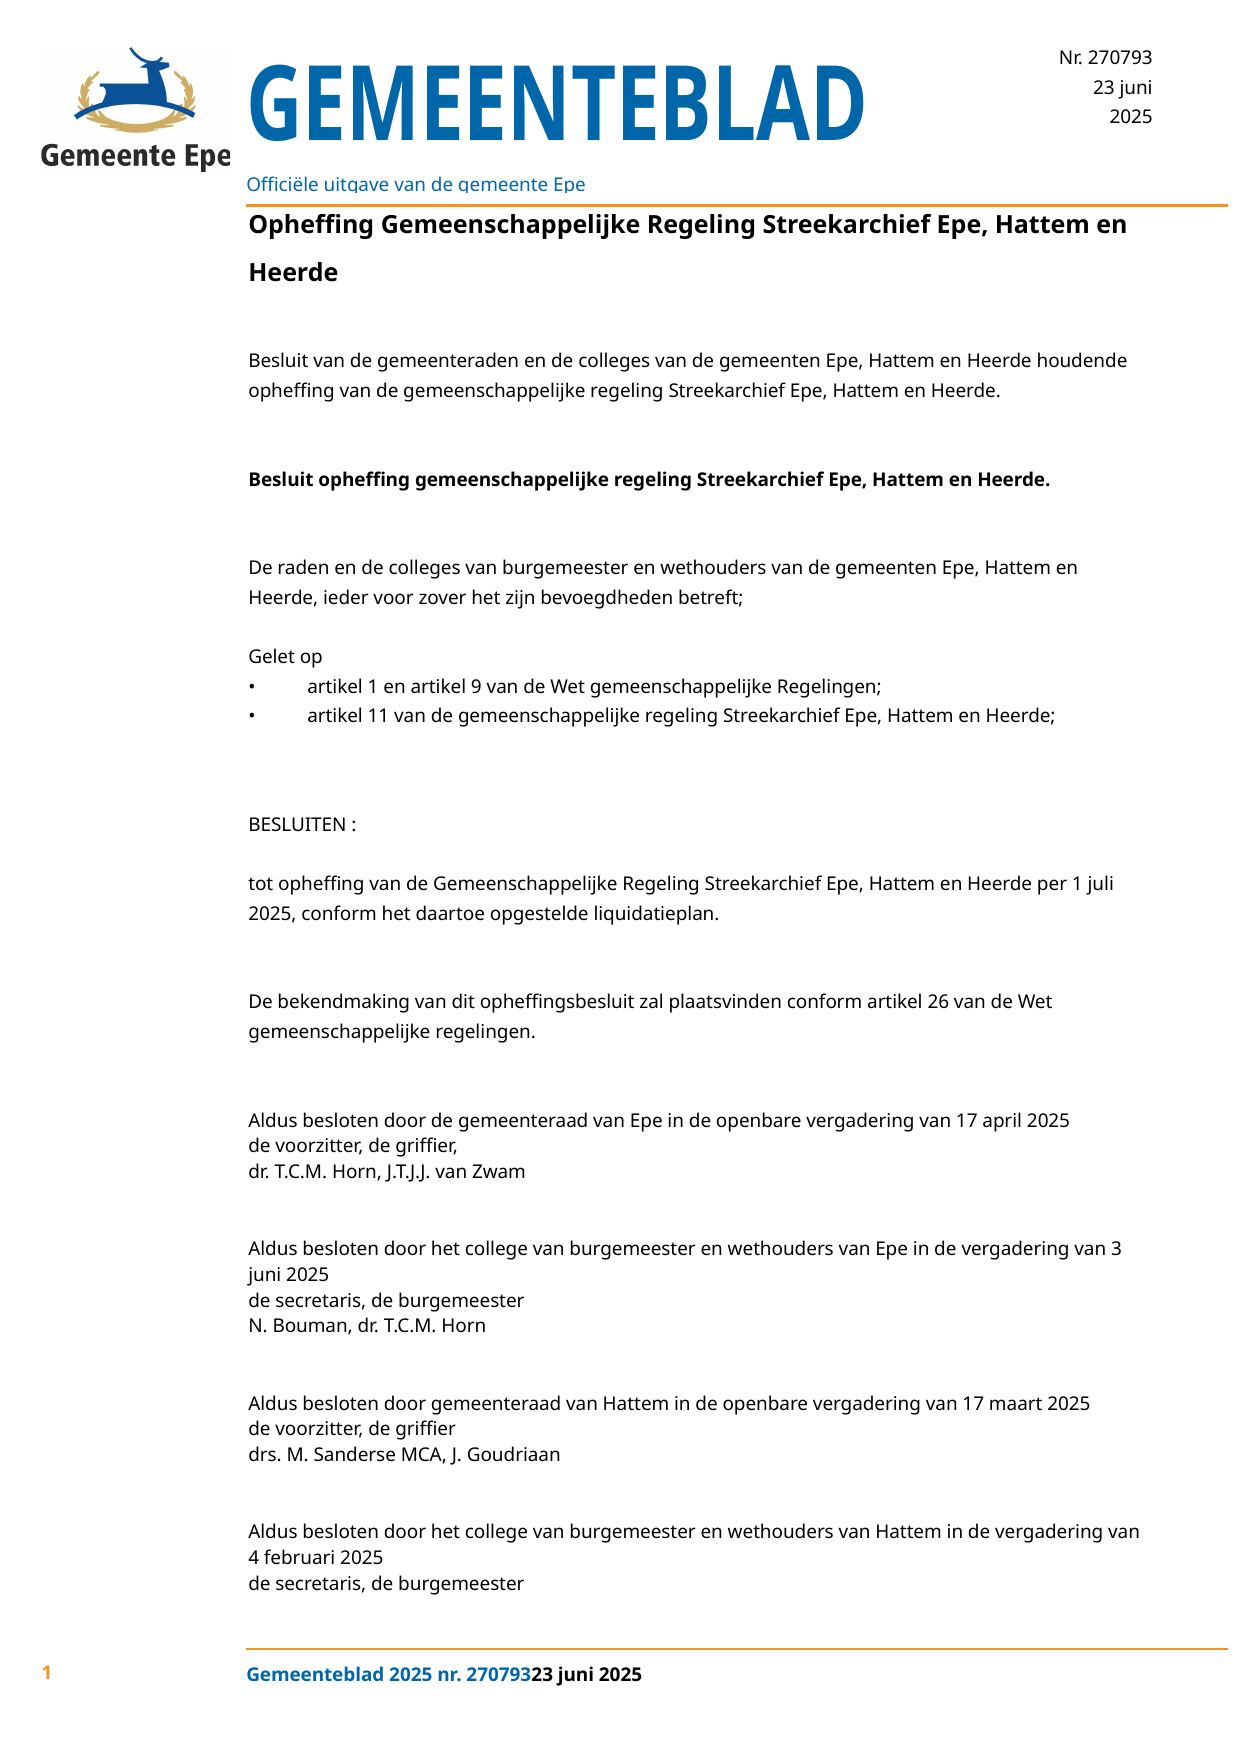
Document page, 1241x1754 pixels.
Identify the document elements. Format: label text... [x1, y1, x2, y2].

text Besluit opheffing gemeenschappelijke regeling Streekarchief Epe, Hattem en Heerde. [248, 466, 1152, 492]
picture [41, 47, 231, 172]
text tot opheffing van de Gemeenschappelijke Regeling Streekarchief Epe, Hattem en Heerde per 1 juli 2025, conform het daartoe opgestelde liquidatieplan. [248, 870, 1152, 925]
text Aldus besloten door het college van burgemeester en wethouders van Epe in de vergadering van 3 juni 2025 [248, 1235, 1152, 1287]
text Opheffing Gemeenschappelijke Regeling Streekarchief Epe, Hattem en Heerde [248, 207, 1152, 288]
text de voorzitter, de griffier, [248, 1132, 1152, 1158]
text De raden en de colleges van burgemeester en wethouders van de gemeenten Epe, Hattem en Heerde, ieder voor zover het zijn bevoegdheden betreft; [248, 554, 1152, 610]
text de secretaris, de burgemeester [248, 1287, 1152, 1313]
text dr. T.C.M. Horn, J.T.J.J. van Zwam [248, 1158, 1152, 1184]
text De bekendmaking van dit opheffingsbesluit zal plaatsvinden conform artikel 26 van de Wet gemeenschappelijke regelingen. [248, 988, 1152, 1044]
text drs. M. Sanderse MCA, J. Goudriaan [248, 1441, 1152, 1467]
text Aldus besloten door het college van burgemeester en wethouders van Hattem in de vergadering van 4 februari 2025 [248, 1518, 1152, 1570]
text Aldus besloten door gemeenteraad van Hattem in de openbare vergadering van 17 maart 2025 [248, 1390, 1152, 1416]
list artikel 1 en artikel 9 van de Wet gemeenschappelijke Regelingen; [248, 673, 1152, 699]
list artikel 11 van de gemeenschappelijke regeling Streekarchief Epe, Hattem en Heerde; [248, 702, 1152, 728]
text BESLUITEN : [248, 811, 1152, 837]
text Aldus besloten door de gemeenteraad van Epe in de openbare vergadering van 17 april 2025 [248, 1107, 1152, 1132]
text de voorzitter, de griffier [248, 1416, 1152, 1441]
text de secretaris, de burgemeester [248, 1570, 1152, 1596]
text Besluit van de gemeenteraden en de colleges van de gemeenten Epe, Hattem en Heerde houdende opheffing van de gemeenschappelijke regeling Streekarchief Epe, Hattem en Heerde. [248, 347, 1152, 403]
text Gelet op [248, 643, 1152, 669]
text N. Bouman, dr. T.C.M. Horn [248, 1313, 1152, 1338]
